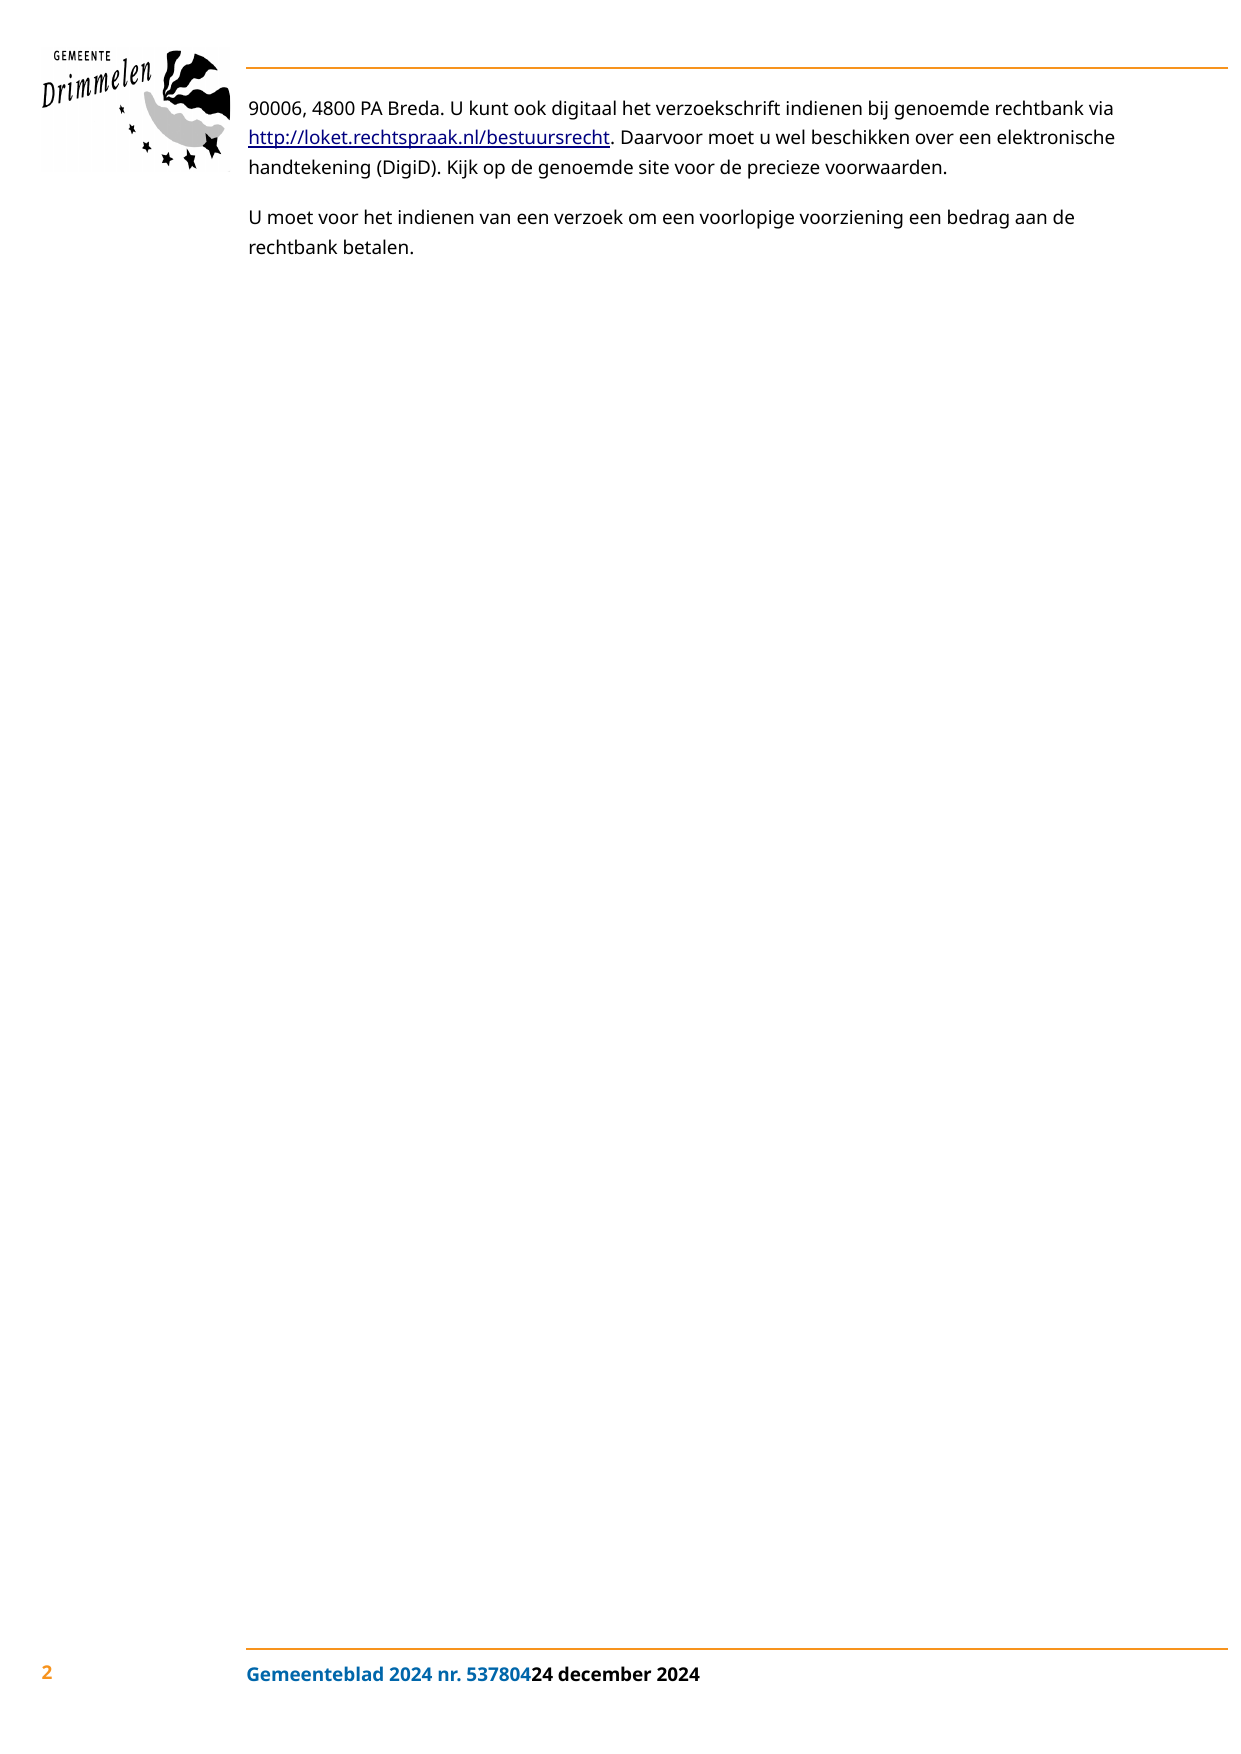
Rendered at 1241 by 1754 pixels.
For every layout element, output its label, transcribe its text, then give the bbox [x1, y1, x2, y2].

text U moet voor het indienen van een verzoek om een voorlopige voorziening een bedrag aan de rechtbank betalen. [248, 204, 1152, 260]
picture [41, 47, 231, 172]
text 90006, 4800 PA Breda. U kunt ook digitaal het verzoekschrift indienen bij genoemde rechtbank via http://loket.rechtspraak.nl/bestuursrecht. Daarvoor moet u wel beschikken over een elektronische handtekening (DigiD). Kijk op de genoemde site voor de precieze voorwaarden. [248, 95, 1152, 180]
